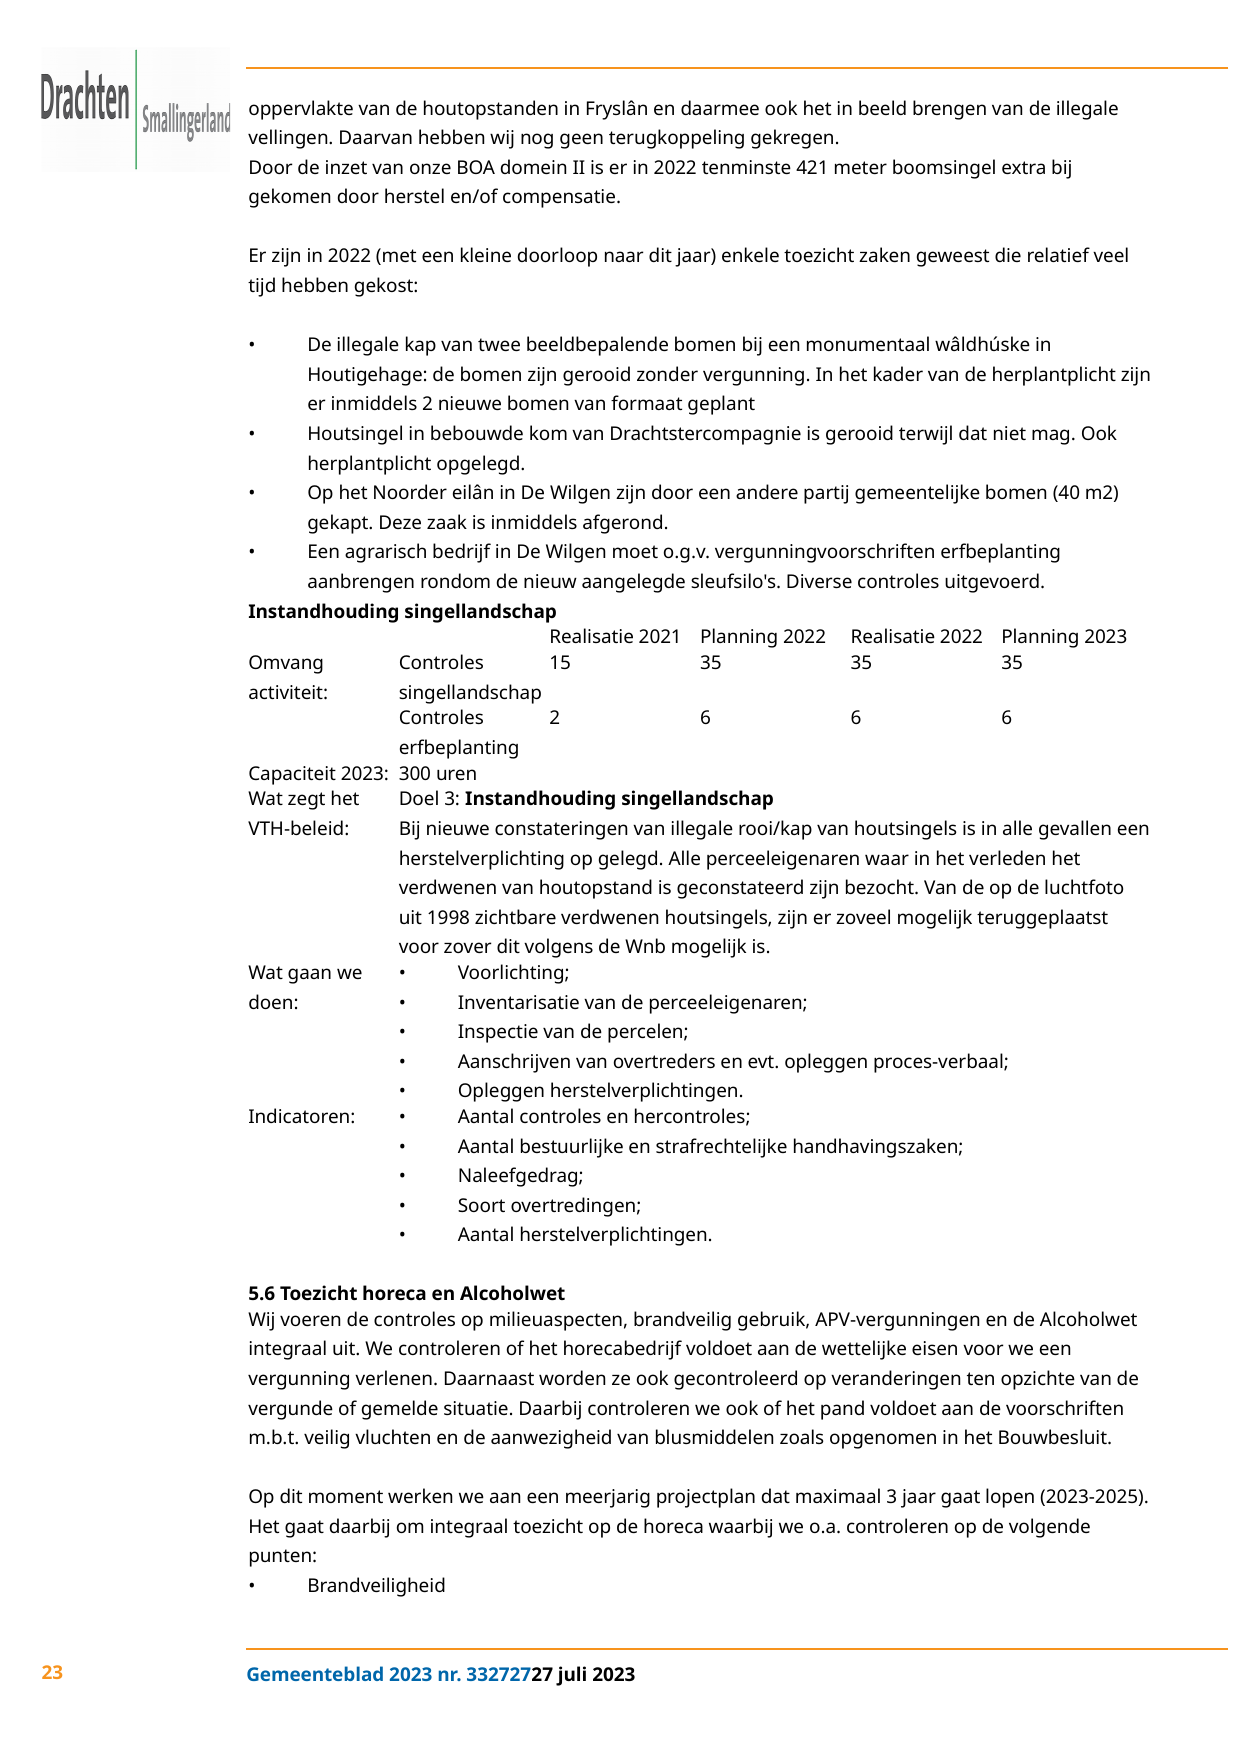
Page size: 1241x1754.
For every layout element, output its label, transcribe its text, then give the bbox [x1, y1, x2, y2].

table_cell 6 [1001, 705, 1152, 760]
table_cell [248, 624, 398, 649]
text 5.6 Toezicht horeca en Alcoholwet [248, 1280, 1152, 1306]
text oppervlakte van de houtopstanden in Fryslân en daarmee ook het in beeld brengen van de illegale vellingen. Daarvan hebben wij nog geen terugkoppeling gekregen. [248, 95, 1152, 150]
table_cell 15 [549, 649, 700, 704]
table_cell 6 [700, 705, 850, 760]
text Er zijn in 2022 (met een kleine doorloop naar dit jaar) enkele toezicht zaken geweest die relatief veel tijd hebben gekost: [248, 243, 1152, 298]
table_header Instandhouding singellandschap [248, 598, 1152, 623]
table_cell Planning 2022 [700, 624, 850, 649]
text Op dit moment werken we aan een meerjarig projectplan dat maximaal 3 jaar gaat lopen (2023-2025). Het gaat daarbij om integraal toezicht op de horeca waarbij we o.a. controleren op de volgende punten: [248, 1483, 1152, 1568]
table_cell Voorlichting; Inventarisatie van de perceeleigenaren; Inspectie van de percelen; Aanschrijven van overtreders en evt. opleggen proces-verbaal; Opleggen herstelverplichtingen. [399, 959, 1152, 1103]
list Een agrarisch bedrijf in De Wilgen moet o.g.v. vergunningvoorschriften erfbeplanting aanbrengen rondom de nieuw aangelegde sleufsilo's. Diverse controles uitgevoerd. [248, 538, 1152, 594]
table_cell 35 [850, 649, 1001, 704]
table_cell 35 [1001, 649, 1152, 704]
table_cell Wat zegt het VTH-beleid: [248, 786, 398, 959]
list Brandveiligheid [248, 1572, 1152, 1598]
text Door de inzet van onze BOA domein II is er in 2022 tenminste 421 meter boomsingel extra bij gekomen door herstel en/of compensatie. [248, 154, 1152, 209]
picture [41, 47, 231, 172]
table_cell Controles erfbeplanting [399, 705, 549, 760]
table_cell 2 [549, 705, 700, 760]
table_cell Realisatie 2021 [549, 624, 700, 649]
list De illegale kap van twee beeldbepalende bomen bij een monumentaal wâldhúske in Houtigehage: de bomen zijn gerooid zonder vergunning. In het kader van de herplantplicht zijn er inmiddels 2 nieuwe bomen van formaat geplant [248, 331, 1152, 416]
table_cell Indicatoren: [248, 1103, 398, 1247]
table_cell [248, 705, 398, 760]
table_cell Realisatie 2022 [850, 624, 1001, 649]
text Wij voeren de controles op milieuaspecten, brandveilig gebruik, APV-vergunningen en de Alcoholwet integraal uit. We controleren of het horecabedrijf voldoet aan de wettelijke eisen voor we een vergunning verlenen. Daarnaast worden ze ook gecontroleerd op veranderingen ten opzichte van de vergunde of gemelde situatie. Daarbij controleren we ook of het pand voldoet aan de voorschriften m.b.t. veilig vluchten en de aanwezigheid van blusmiddelen zoals opgenomen in het Bouwbesluit. [248, 1306, 1152, 1450]
table_cell Controles singellandschap [399, 649, 549, 704]
table_cell 35 [700, 649, 850, 704]
table_cell 6 [850, 705, 1001, 760]
list Houtsingel in bebouwde kom van Drachtstercompagnie is gerooid terwijl dat niet mag. Ook herplantplicht opgelegd. [248, 420, 1152, 476]
table_cell 300 uren [399, 760, 1152, 786]
table_cell Wat gaan we doen: [248, 959, 398, 1103]
table_cell Omvang activiteit: [248, 649, 398, 704]
table_cell Capaciteit 2023: [248, 760, 398, 786]
table_cell Aantal controles en hercontroles; Aantal bestuurlijke en strafrechtelijke handhavingszaken; Naleefgedrag; Soort overtredingen; Aantal herstelverplichtingen. [399, 1103, 1152, 1247]
list Op het Noorder eilân in De Wilgen zijn door een andere partij gemeentelijke bomen (40 m2) gekapt. Deze zaak is inmiddels afgerond. [248, 479, 1152, 535]
table_cell Planning 2023 [1001, 624, 1152, 649]
table_cell [399, 624, 549, 649]
table_cell Doel 3: Instandhouding singellandschap Bij nieuwe constateringen van illegale rooi/kap van houtsingels is in alle gevallen een herstelverplichting op gelegd. Alle perceeleigenaren waar in het verleden het verdwenen van houtopstand is geconstateerd zijn bezocht. Van de op de luchtfoto uit 1998 zichtbare verdwenen houtsingels, zijn er zoveel mogelijk teruggeplaatst voor zover dit volgens de Wnb mogelijk is. [399, 786, 1152, 959]
